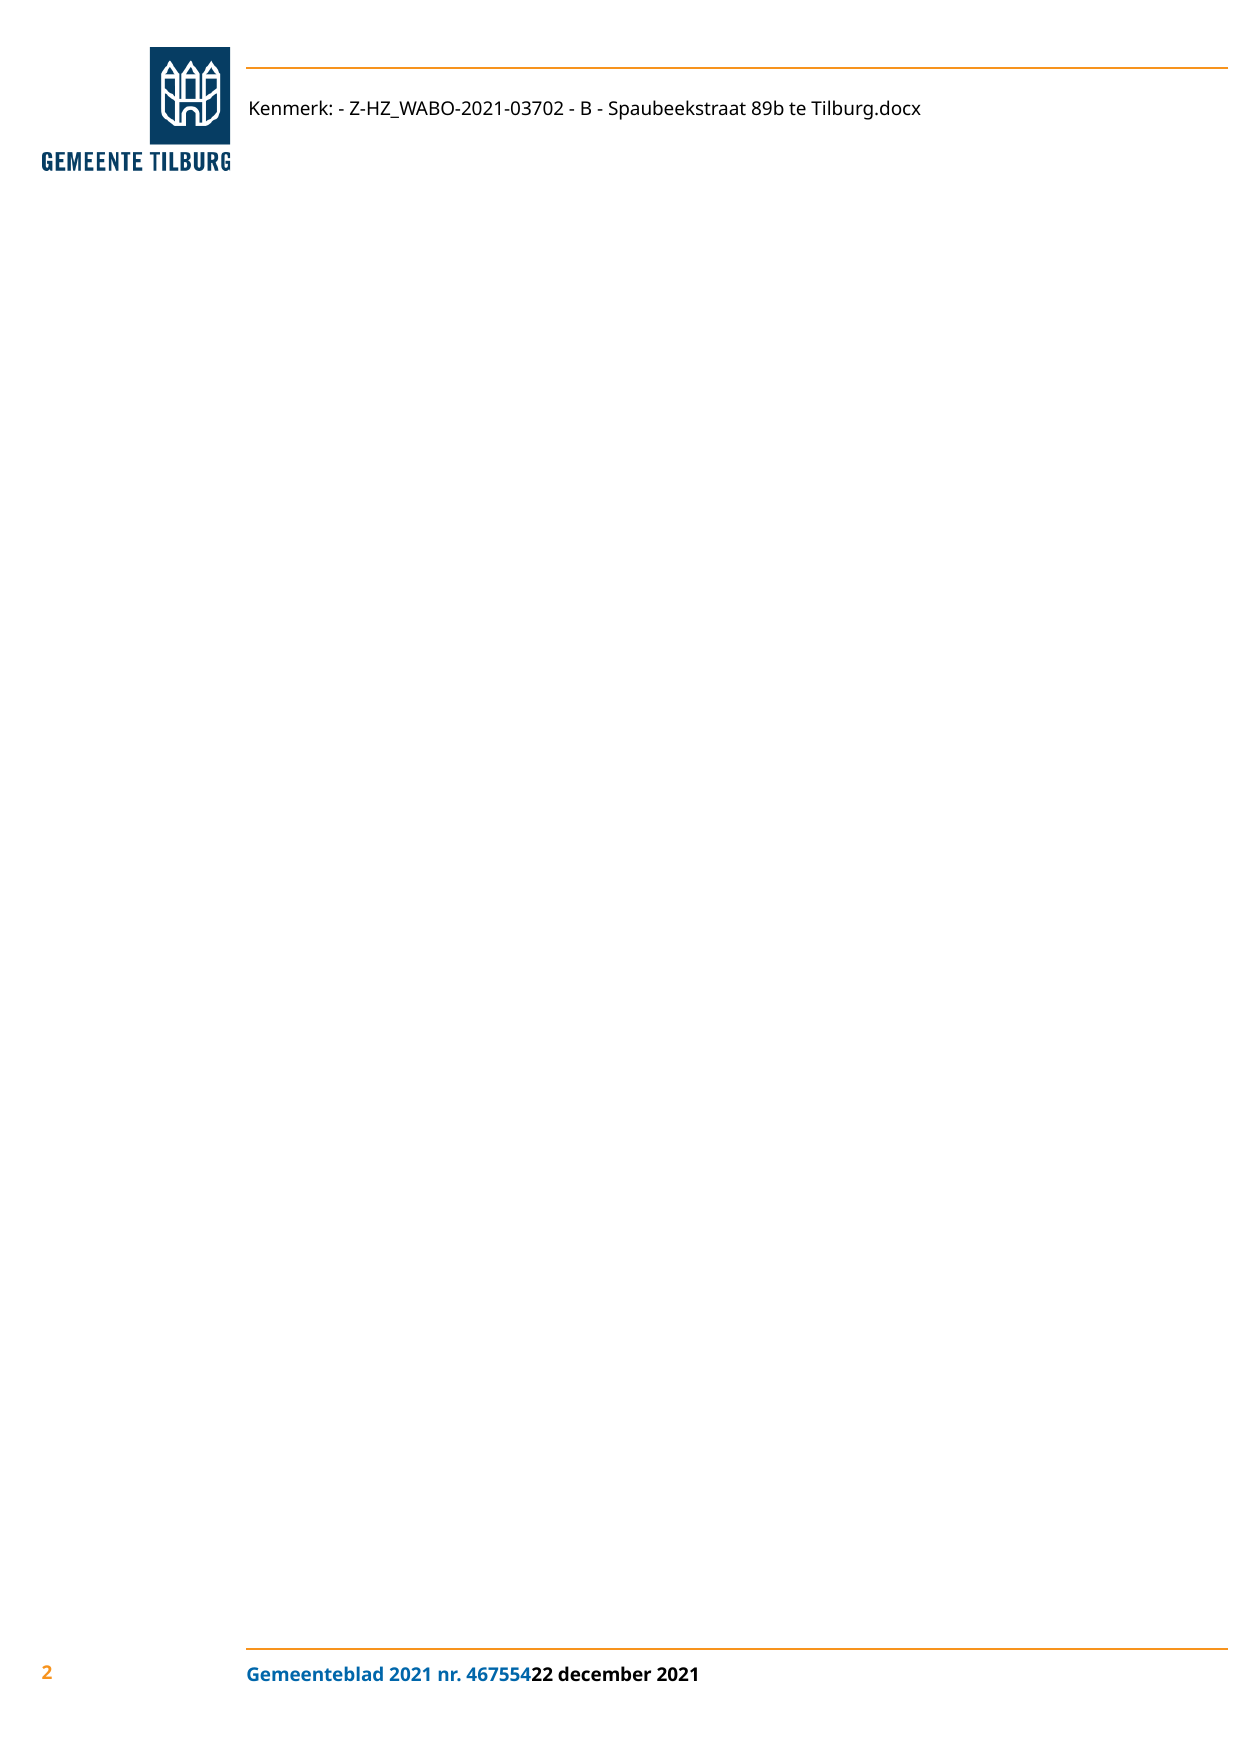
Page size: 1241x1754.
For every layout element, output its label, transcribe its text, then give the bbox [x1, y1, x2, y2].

picture [41, 47, 231, 172]
text Kenmerk: - Z-HZ_WABO-2021-03702 - B - Spaubeekstraat 89b te Tilburg.docx [248, 95, 1152, 121]
